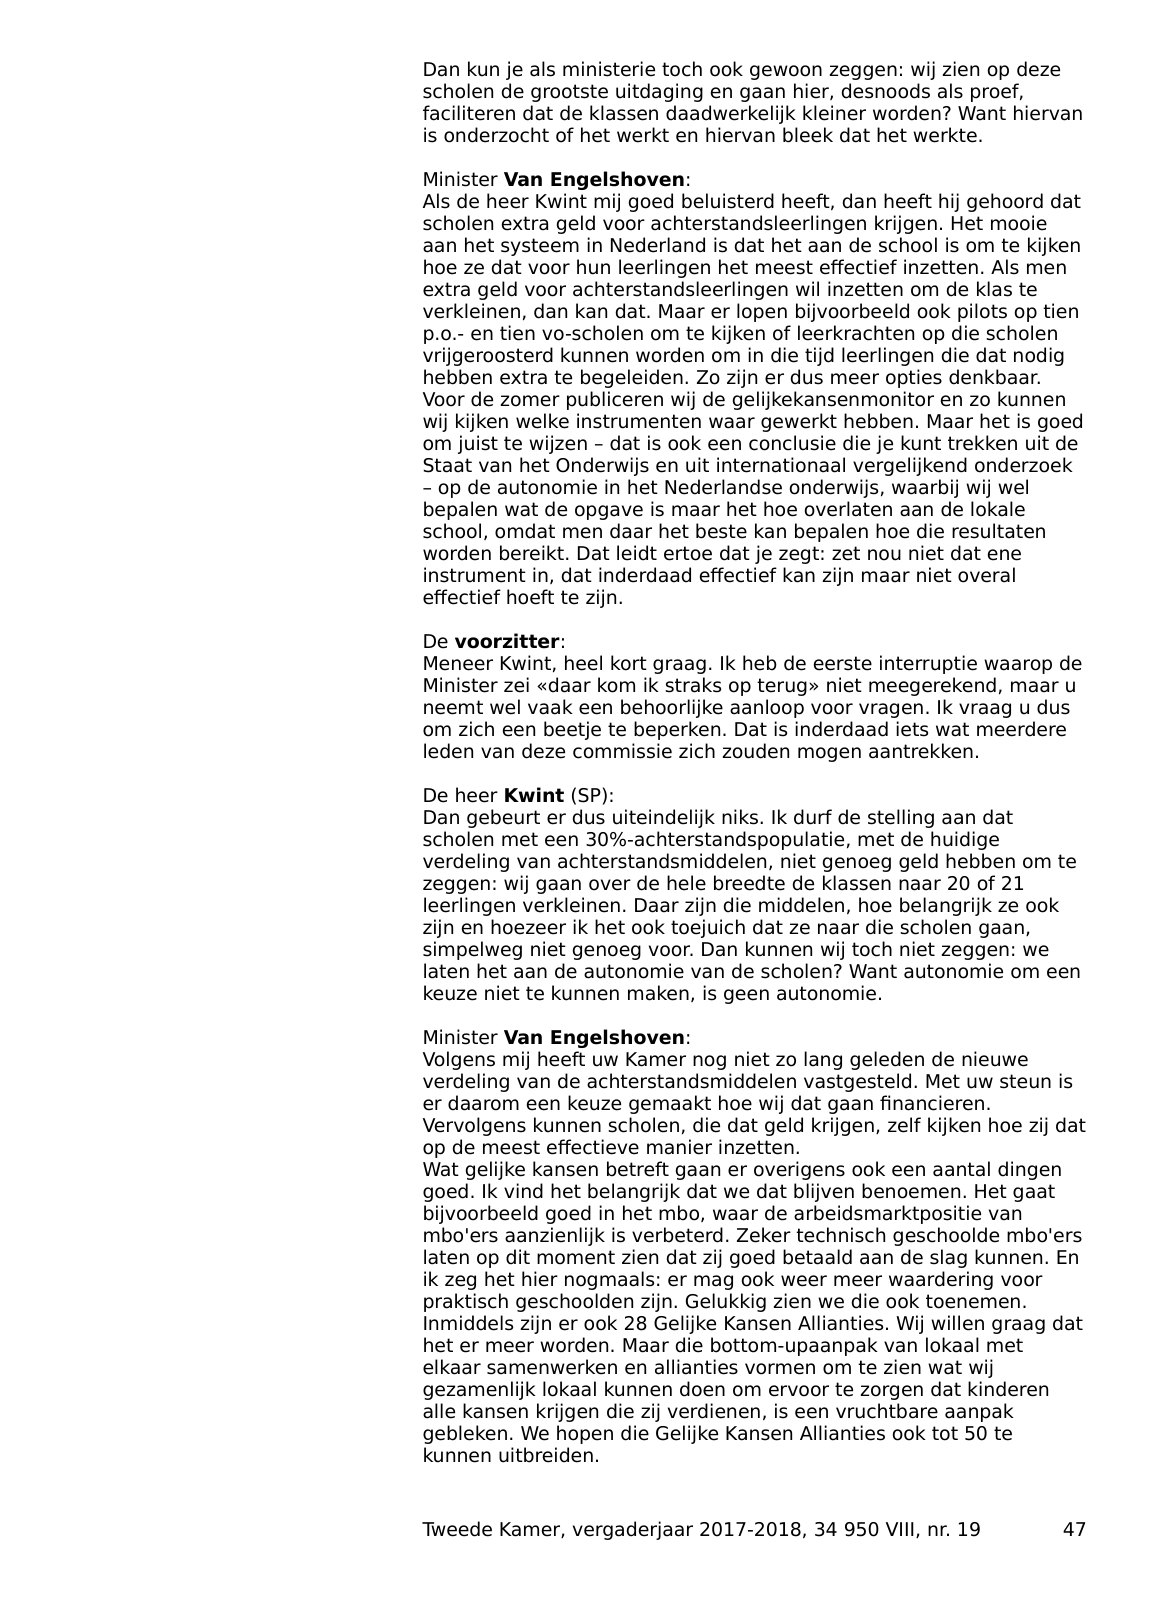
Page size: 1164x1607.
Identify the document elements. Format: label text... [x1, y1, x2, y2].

text Minister Van Engelshoven: [422, 1027, 1087, 1049]
text Dan gebeurt er dus uiteindelijk niks. Ik durf de stelling aan dat scholen met een 30%-achterstandspopulatie, met de huidige verdeling van achterstandsmiddelen, niet genoeg geld hebben om te zeggen: wij gaan over de hele breedte de klassen naar 20 of 21 leerlingen verkleinen. Daar zijn die middelen, hoe belangrijk ze ook zijn en hoezeer ik het ook toejuich dat ze naar die scholen gaan, simpelweg niet genoeg voor. Dan kunnen wij toch niet zeggen: we laten het aan de autonomie van de scholen? Want autonomie om een keuze niet te kunnen maken, is geen autonomie. [422, 807, 1087, 1005]
text Volgens mij heeft uw Kamer nog niet zo lang geleden de nieuwe verdeling van de achterstandsmiddelen vastgesteld. Met uw steun is er daarom een keuze gemaakt hoe wij dat gaan financieren. Vervolgens kunnen scholen, die dat geld krijgen, zelf kijken hoe zij dat op de meest effectieve manier inzetten. [422, 1049, 1087, 1159]
text Wat gelijke kansen betreft gaan er overigens ook een aantal dingen goed. Ik vind het belangrijk dat we dat blijven benoemen. Het gaat bijvoorbeeld goed in het mbo, waar de arbeidsmarktpositie van mbo'ers aanzienlijk is verbeterd. Zeker technisch geschoolde mbo'ers laten op dit moment zien dat zij goed betaald aan de slag kunnen. En ik zeg het hier nogmaals: er mag ook weer meer waardering voor praktisch geschoolden zijn. Gelukkig zien we die ook toenemen. Inmiddels zijn er ook 28 Gelijke Kansen Allianties. Wij willen graag dat het er meer worden. Maar die bottom-upaanpak van lokaal met elkaar samenwerken en allianties vormen om te zien wat wij gezamenlijk lokaal kunnen doen om ervoor te zorgen dat kinderen alle kansen krijgen die zij verdienen, is een vruchtbare aanpak gebleken. We hopen die Gelijke Kansen Allianties ook tot 50 te kunnen uitbreiden. [422, 1159, 1087, 1467]
text Meneer Kwint, heel kort graag. Ik heb de eerste interruptie waarop de Minister zei «daar kom ik straks op terug» niet meegerekend, maar u neemt wel vaak een behoorlijke aanloop voor vragen. Ik vraag u dus om zich een beetje te beperken. Dat is inderdaad iets wat meerdere leden van deze commissie zich zouden mogen aantrekken. [422, 653, 1087, 763]
text Dan kun je als ministerie toch ook gewoon zeggen: wij zien op deze scholen de grootste uitdaging en gaan hier, desnoods als proef, faciliteren dat de klassen daadwerkelijk kleiner worden? Want hiervan is onderzocht of het werkt en hiervan bleek dat het werkte. [422, 59, 1087, 147]
text De heer Kwint (SP): [422, 785, 1087, 807]
text Minister Van Engelshoven: [422, 169, 1087, 191]
text Als de heer Kwint mij goed beluisterd heeft, dan heeft hij gehoord dat scholen extra geld voor achterstandsleerlingen krijgen. Het mooie aan het systeem in Nederland is dat het aan de school is om te kijken hoe ze dat voor hun leerlingen het meest effectief inzetten. Als men extra geld voor achterstandsleerlingen wil inzetten om de klas te verkleinen, dan kan dat. Maar er lopen bijvoorbeeld ook pilots op tien p.o.- en tien vo-scholen om te kijken of leerkrachten op die scholen vrijgeroosterd kunnen worden om in die tijd leerlingen die dat nodig hebben extra te begeleiden. Zo zijn er dus meer opties denkbaar. Voor de zomer publiceren wij de gelijkekansenmonitor en zo kunnen wij kijken welke instrumenten waar gewerkt hebben. Maar het is goed om juist te wijzen – dat is ook een conclusie die je kunt trekken uit de Staat van het Onderwijs en uit internationaal vergelijkend onderzoek – op de autonomie in het Nederlandse onderwijs, waarbij wij wel bepalen wat de opgave is maar het hoe overlaten aan de lokale school, omdat men daar het beste kan bepalen hoe die resultaten worden bereikt. Dat leidt ertoe dat je zegt: zet nou niet dat ene instrument in, dat inderdaad effectief kan zijn maar niet overal effectief hoeft te zijn. [422, 191, 1087, 609]
text De voorzitter: [422, 631, 1087, 653]
